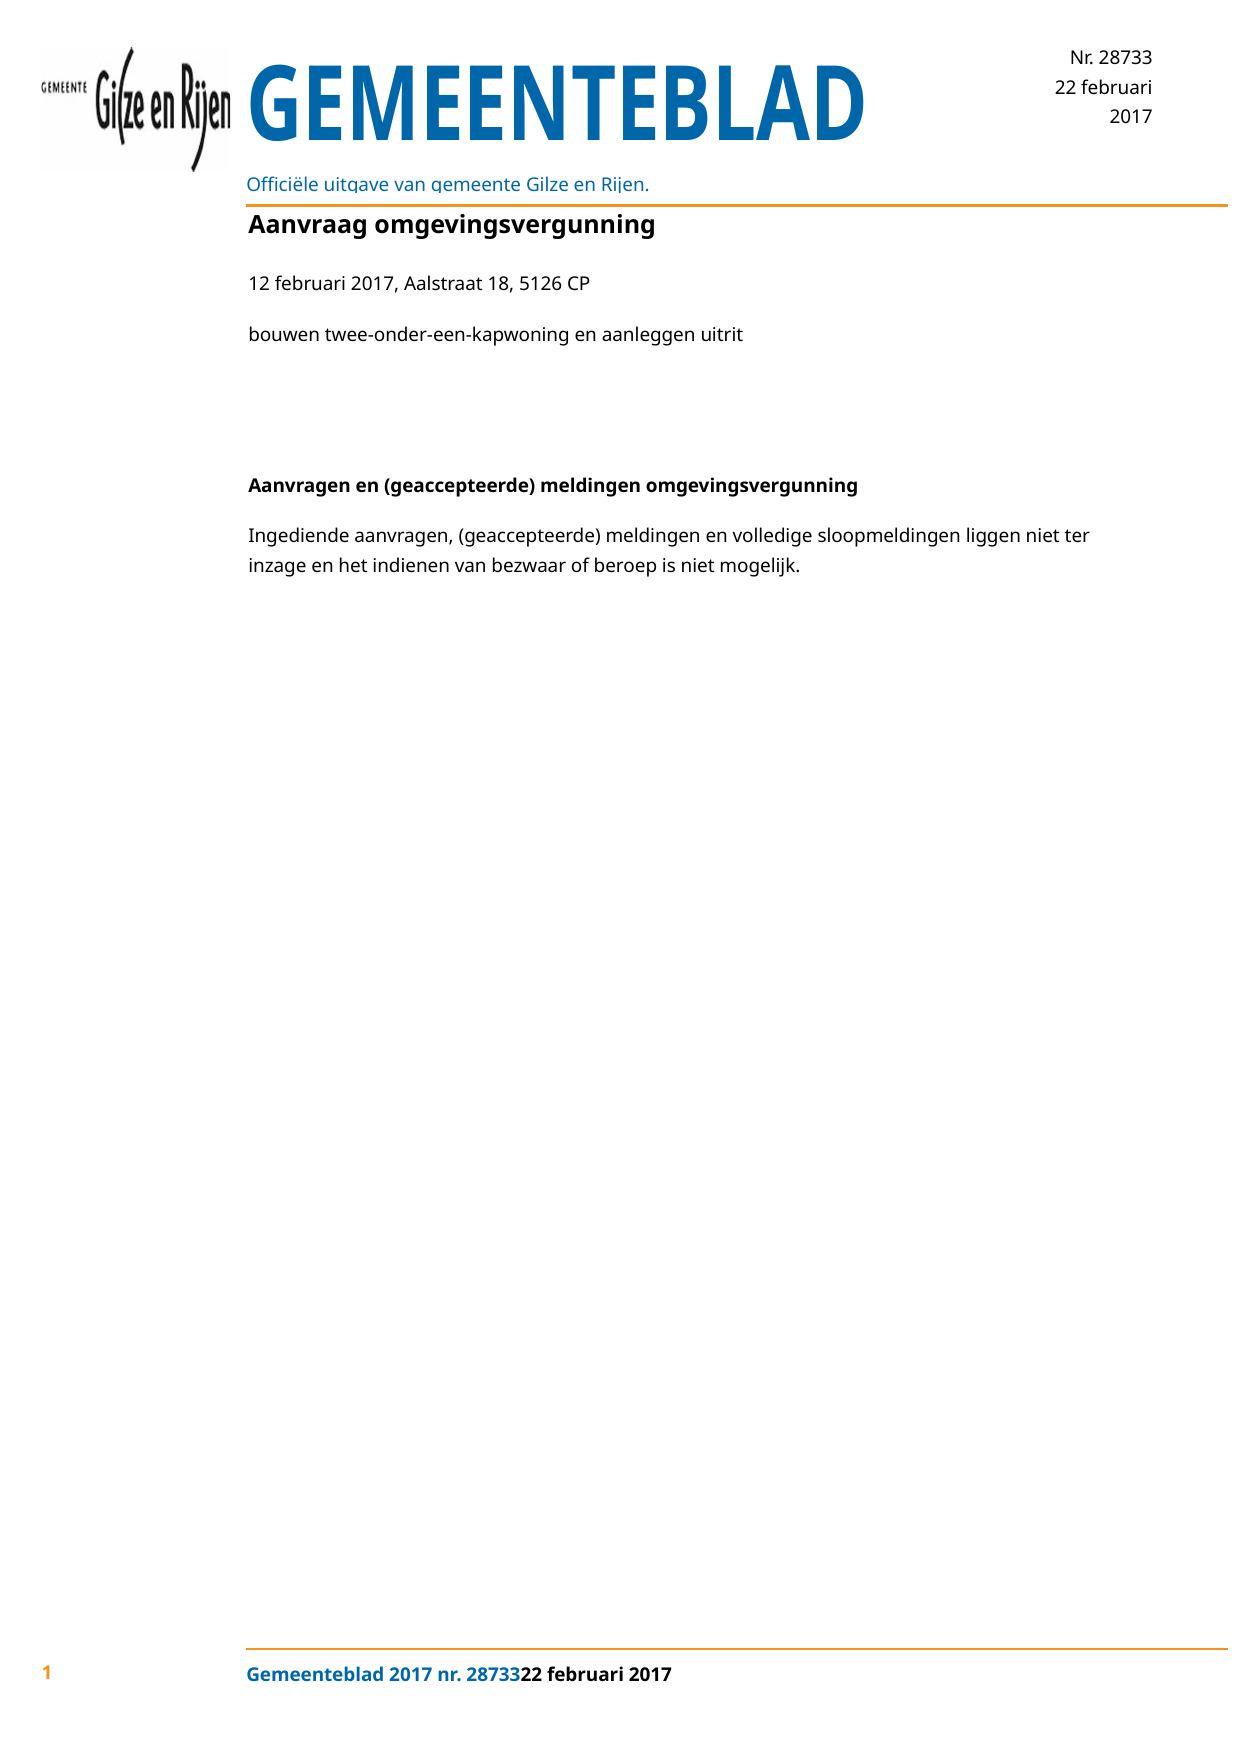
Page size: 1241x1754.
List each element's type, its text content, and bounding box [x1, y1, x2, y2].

text Ingediende aanvragen, (geaccepteerde) meldingen en volledige sloopmeldingen liggen niet ter inzage en het indienen van bezwaar of beroep is niet mogelijk. [248, 522, 1152, 578]
picture [41, 47, 231, 172]
text 12 februari 2017, Aalstraat 18, 5126 CP [248, 270, 1152, 296]
text Aanvraag omgevingsvergunning [248, 207, 1152, 241]
text Aanvragen en (geaccepteerde) meldingen omgevingsvergunning [248, 472, 1152, 498]
text bouwen twee-onder-een-kapwoning en aanleggen uitrit [248, 321, 1152, 346]
